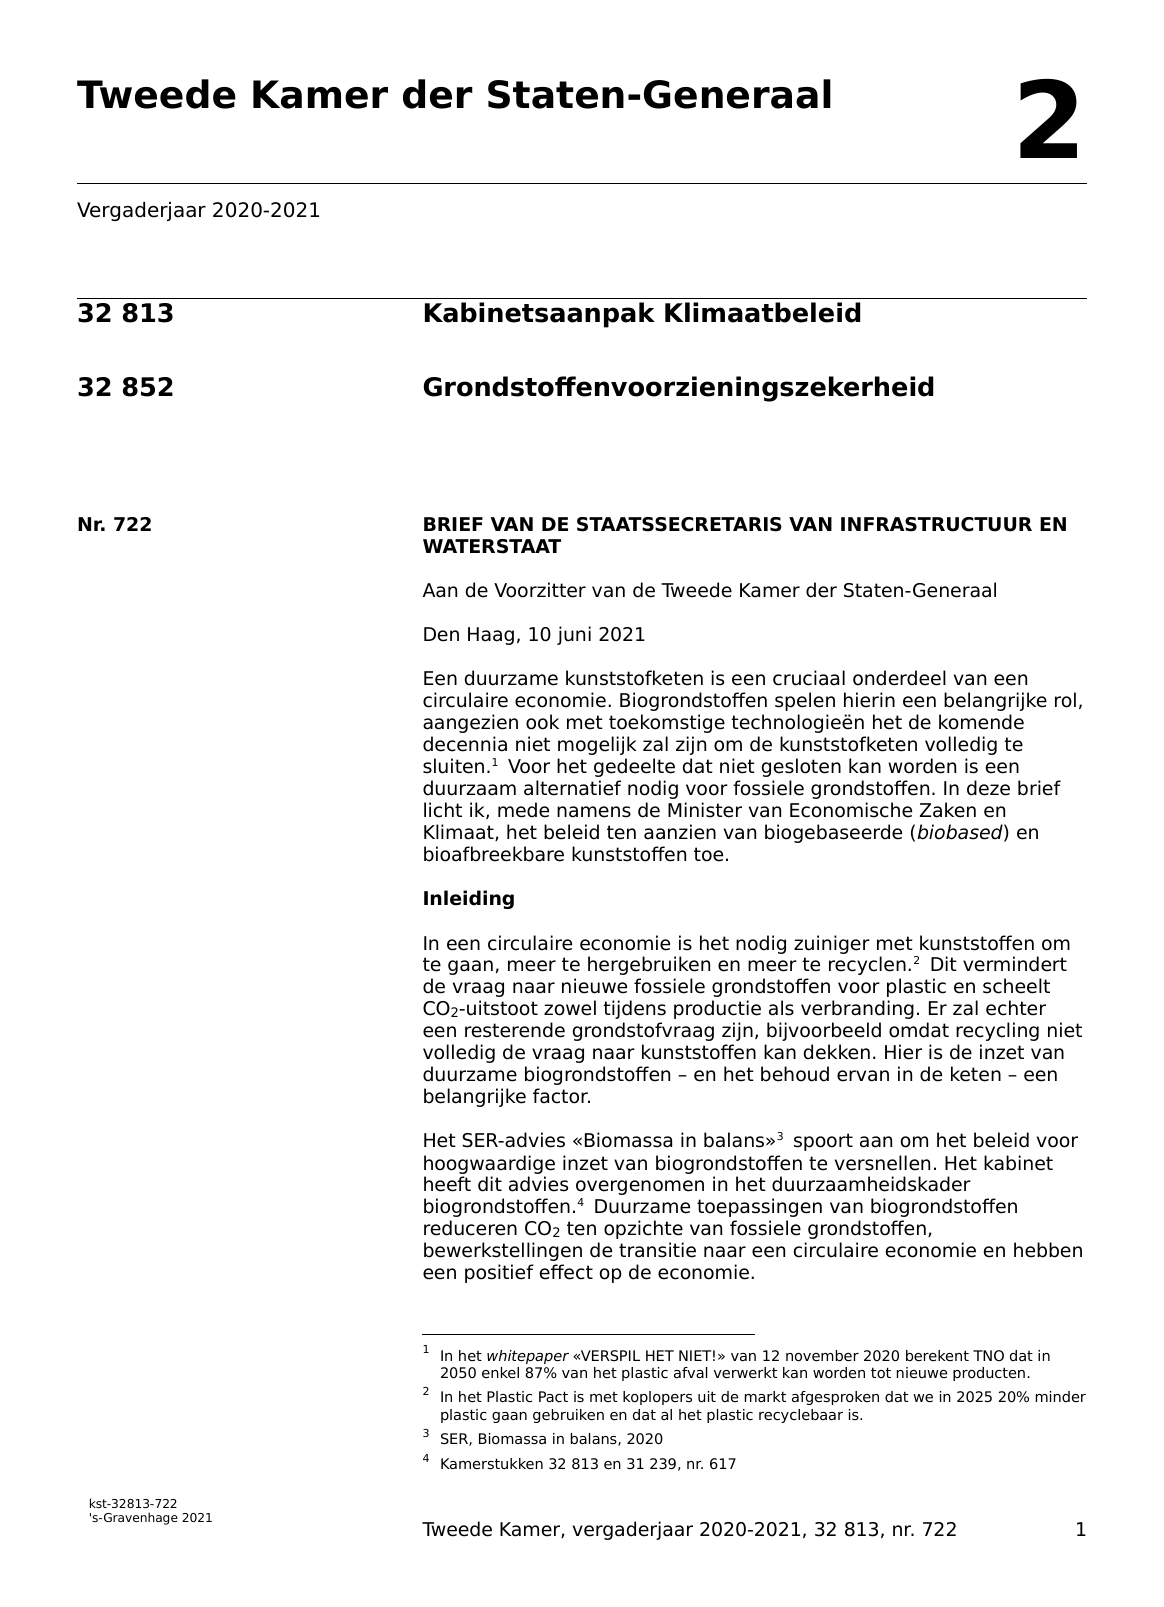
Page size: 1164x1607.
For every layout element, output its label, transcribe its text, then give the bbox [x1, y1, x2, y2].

text Den Haag, 10 juni 2021 [422, 624, 1087, 646]
table_header 2 [886, 59, 1087, 183]
table_cell Vergaderjaar 2020-2021 [77, 184, 1087, 298]
table_header Tweede Kamer der Staten-Generaal [77, 59, 886, 183]
text In het Plastic Pact is met koplopers uit de markt afgesproken dat we in 2025 20% minder plastic gaan gebruiken en dat al het plastic recyclebaar is. [422, 1385, 1087, 1424]
text In een circulaire economie is het nodig zuiniger met kunststoffen om te gaan, meer te hergebruiken en meer te recyclen. Dit vermindert de vraag naar nieuwe fossiele grondstoffen voor plastic en scheelt CO2-uitstoot zowel tijdens productie als verbranding. Er zal echter een resterende grondstofvraag zijn, bijvoorbeeld omdat recycling niet volledig de vraag naar kunststoffen kan dekken. Hier is de inzet van duurzame biogrondstoffen – en het behoud ervan in de keten – een belangrijke factor. [422, 932, 1087, 1108]
text Aan de Voorzitter van de Tweede Kamer der Staten-Generaal [422, 580, 1087, 602]
text kst-32813-722 [88, 1497, 323, 1511]
text 's-Gravenhage 2021 [88, 1511, 323, 1525]
text Een duurzame kunststofketen is een cruciaal onderdeel van een circulaire economie. Biogrondstoffen spelen hierin een belangrijke rol, aangezien ook met toekomstige technologieën het de komende decennia niet mogelijk zal zijn om de kunststofketen volledig te sluiten. Voor het gedeelte dat niet gesloten kan worden is een duurzaam alternatief nodig voor fossiele grondstoffen. In deze brief licht ik, mede namens de Minister van Economische Zaken en Klimaat, het beleid ten aanzien van biogebaseerde (biobased) en bioafbreekbare kunststoffen toe. [422, 668, 1087, 866]
text In het whitepaper «VERSPIL HET NIET!» van 12 november 2020 berekent TNO dat in 2050 enkel 87% van het plastic afval verwerkt kan worden tot nieuwe producten. [422, 1343, 1087, 1382]
text Kamerstukken 32 813 en 31 239, nr. 617 [422, 1452, 1087, 1474]
subtitle Nr. 722 BRIEF VAN DE STAATSSECRETARIS VAN INFRASTRUCTUUR EN WATERSTAAT [77, 514, 1087, 558]
text SER, Biomassa in balans, 2020 [422, 1427, 1087, 1449]
subtitle Inleiding [422, 888, 1087, 910]
subtitle 32 813 Kabinetsaanpak Klimaatbeleid [77, 299, 1087, 329]
subtitle 32 852 Grondstoffenvoorzieningszekerheid [77, 373, 1087, 403]
text Het SER-advies «Biomassa in balans» spoort aan om het beleid voor hoogwaardige inzet van biogrondstoffen te versnellen. Het kabinet heeft dit advies overgenomen in het duurzaamheidskader biogrondstoffen. Duurzame toepassingen van biogrondstoffen reduceren CO2 ten opzichte van fossiele grondstoffen, bewerkstellingen de transitie naar een circulaire economie en hebben een positief effect op de economie. [422, 1130, 1087, 1284]
